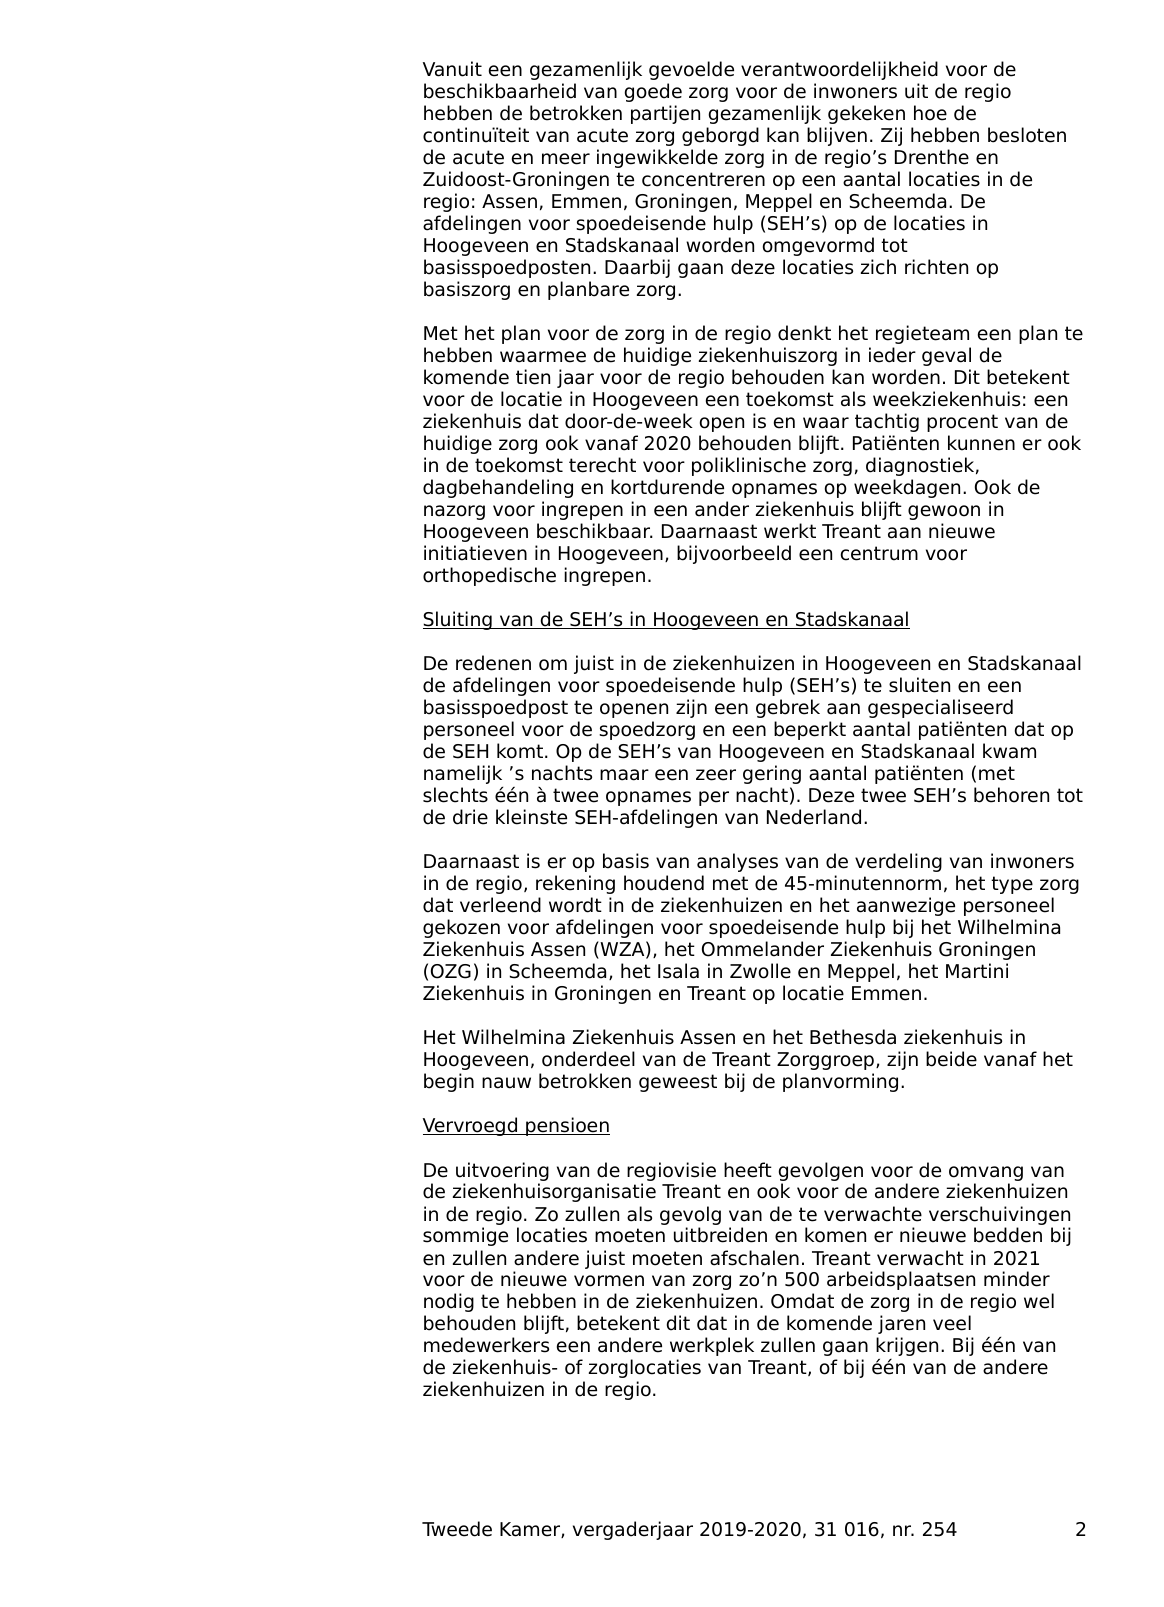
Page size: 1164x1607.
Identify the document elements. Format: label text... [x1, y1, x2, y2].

text Daarnaast is er op basis van analyses van de verdeling van inwoners in de regio, rekening houdend met de 45-minutennorm, het type zorg dat verleend wordt in de ziekenhuizen en het aanwezige personeel gekozen voor afdelingen voor spoedeisende hulp bij het Wilhelmina Ziekenhuis Assen (WZA), het Ommelander Ziekenhuis Groningen (OZG) in Scheemda, het Isala in Zwolle en Meppel, het Martini Ziekenhuis in Groningen en Treant op locatie Emmen. [422, 851, 1087, 1005]
subtitle Sluiting van de SEH’s in Hoogeveen en Stadskanaal [422, 609, 1087, 631]
subtitle Vervroegd pensioen [422, 1115, 1087, 1137]
text Het Wilhelmina Ziekenhuis Assen en het Bethesda ziekenhuis in Hoogeveen, onderdeel van de Treant Zorggroep, zijn beide vanaf het begin nauw betrokken geweest bij de planvorming. [422, 1027, 1087, 1093]
text De uitvoering van de regiovisie heeft gevolgen voor de omvang van de ziekenhuisorganisatie Treant en ook voor de andere ziekenhuizen in de regio. Zo zullen als gevolg van de te verwachte verschuivingen sommige locaties moeten uitbreiden en komen er nieuwe bedden bij en zullen andere juist moeten afschalen. Treant verwacht in 2021 voor de nieuwe vormen van zorg zo’n 500 arbeidsplaatsen minder nodig te hebben in de ziekenhuizen. Omdat de zorg in de regio wel behouden blijft, betekent dit dat in de komende jaren veel medewerkers een andere werkplek zullen gaan krijgen. Bij één van de ziekenhuis- of zorglocaties van Treant, of bij één van de andere ziekenhuizen in de regio. [422, 1159, 1087, 1401]
text Vanuit een gezamenlijk gevoelde verantwoordelijkheid voor de beschikbaarheid van goede zorg voor de inwoners uit de regio hebben de betrokken partijen gezamenlijk gekeken hoe de continuïteit van acute zorg geborgd kan blijven. Zij hebben besloten de acute en meer ingewikkelde zorg in de regio’s Drenthe en Zuidoost-Groningen te concentreren op een aantal locaties in de regio: Assen, Emmen, Groningen, Meppel en Scheemda. De afdelingen voor spoedeisende hulp (SEH’s) op de locaties in Hoogeveen en Stadskanaal worden omgevormd tot basisspoedposten. Daarbij gaan deze locaties zich richten op basiszorg en planbare zorg. [422, 59, 1087, 301]
text Met het plan voor de zorg in de regio denkt het regieteam een plan te hebben waarmee de huidige ziekenhuiszorg in ieder geval de komende tien jaar voor de regio behouden kan worden. Dit betekent voor de locatie in Hoogeveen een toekomst als weekziekenhuis: een ziekenhuis dat door-de-week open is en waar tachtig procent van de huidige zorg ook vanaf 2020 behouden blijft. Patiënten kunnen er ook in de toekomst terecht voor poliklinische zorg, diagnostiek, dagbehandeling en kortdurende opnames op weekdagen. Ook de nazorg voor ingrepen in een ander ziekenhuis blijft gewoon in Hoogeveen beschikbaar. Daarnaast werkt Treant aan nieuwe initiatieven in Hoogeveen, bijvoorbeeld een centrum voor orthopedische ingrepen. [422, 323, 1087, 587]
text De redenen om juist in de ziekenhuizen in Hoogeveen en Stadskanaal de afdelingen voor spoedeisende hulp (SEH’s) te sluiten en een basisspoedpost te openen zijn een gebrek aan gespecialiseerd personeel voor de spoedzorg en een beperkt aantal patiënten dat op de SEH komt. Op de SEH’s van Hoogeveen en Stadskanaal kwam namelijk ’s nachts maar een zeer gering aantal patiënten (met slechts één à twee opnames per nacht). Deze twee SEH’s behoren tot de drie kleinste SEH-afdelingen van Nederland. [422, 653, 1087, 829]
